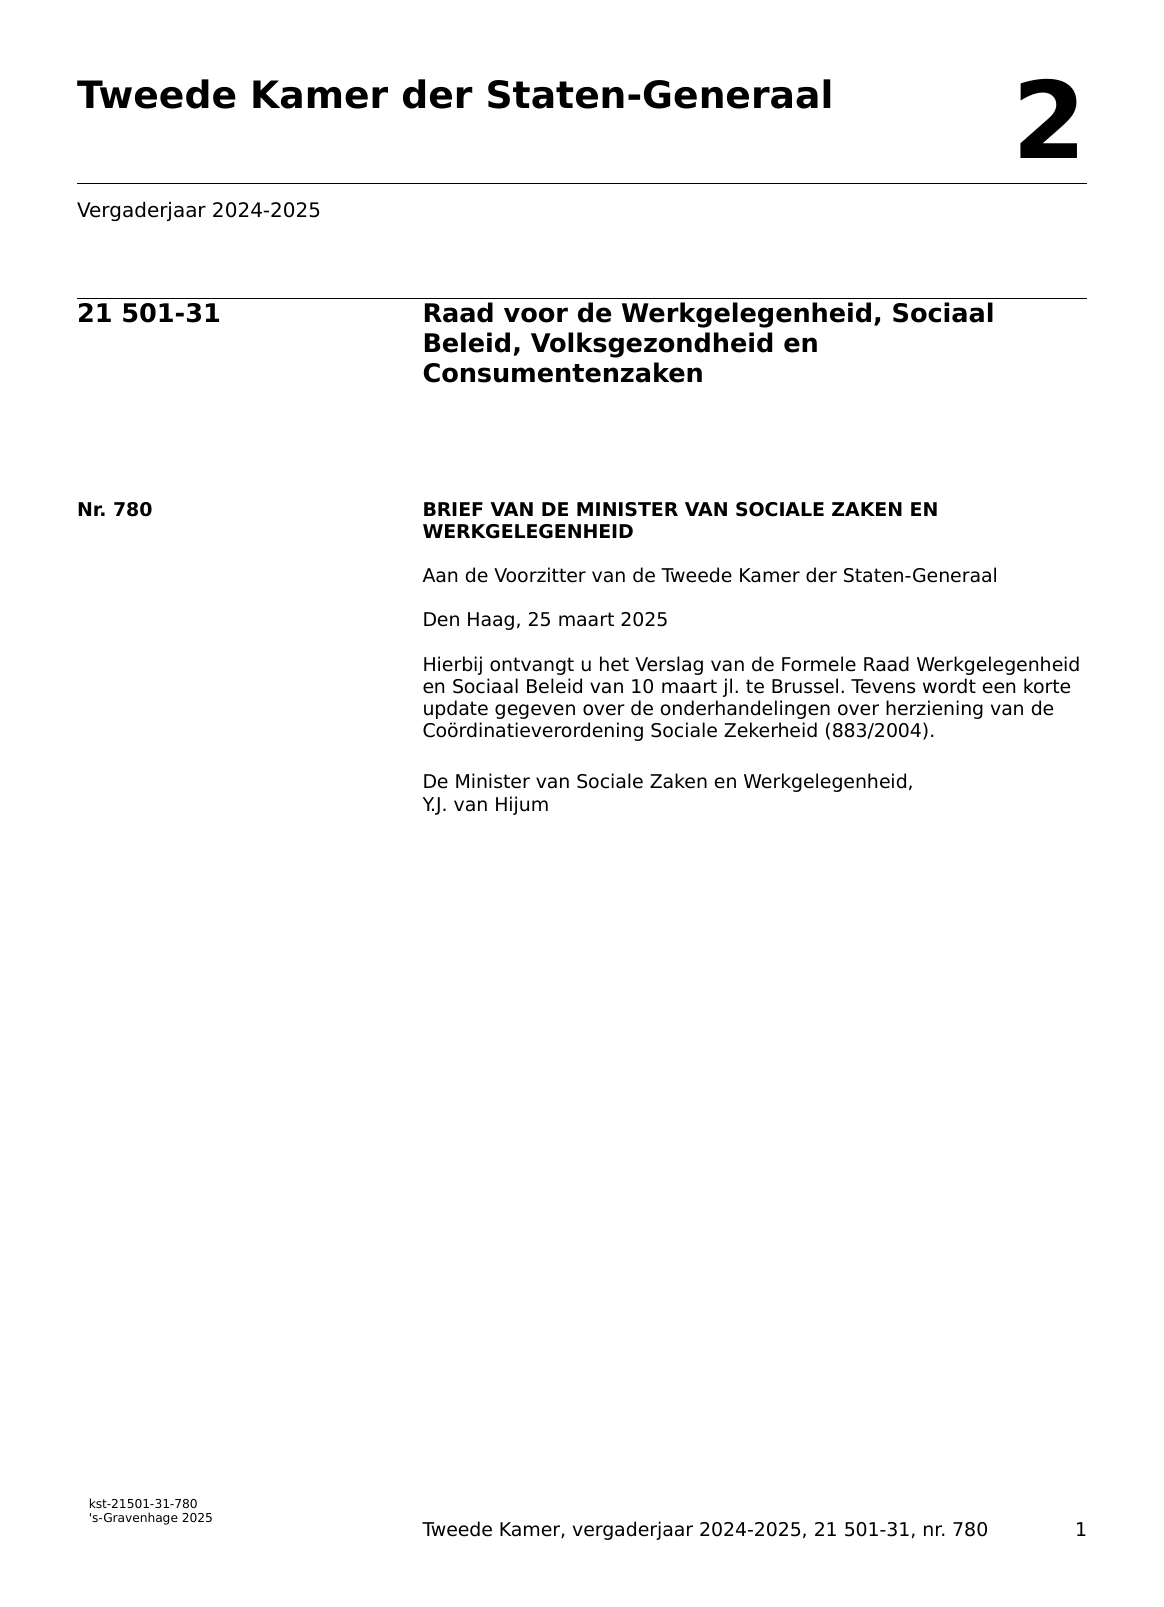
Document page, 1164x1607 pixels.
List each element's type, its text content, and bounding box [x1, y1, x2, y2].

text Hierbij ontvangt u het Verslag van de Formele Raad Werkgelegenheid en Sociaal Beleid van 10 maart jl. te Brussel. Tevens wordt een korte update gegeven over de onderhandelingen over herziening van de Coördinatieverordening Sociale Zekerheid (883/2004). [422, 653, 1087, 741]
text De Minister van Sociale Zaken en Werkgelegenheid, Y.J. van Hijum [422, 771, 1087, 815]
text Den Haag, 25 maart 2025 [422, 609, 1087, 631]
table_cell Vergaderjaar 2024-2025 [77, 184, 1087, 298]
table_header 2 [886, 59, 1087, 183]
text Aan de Voorzitter van de Tweede Kamer der Staten-Generaal [422, 565, 1087, 587]
table_header Tweede Kamer der Staten-Generaal [77, 59, 886, 183]
subtitle Nr. 780 BRIEF VAN DE MINISTER VAN SOCIALE ZAKEN EN WERKGELEGENHEID [77, 499, 1087, 543]
subtitle 21 501-31 Raad voor de Werkgelegenheid, Sociaal Beleid, Volksgezondheid en Consumentenzaken [77, 299, 1087, 388]
text kst-21501-31-780 [88, 1497, 323, 1511]
text 's-Gravenhage 2025 [88, 1511, 323, 1525]
